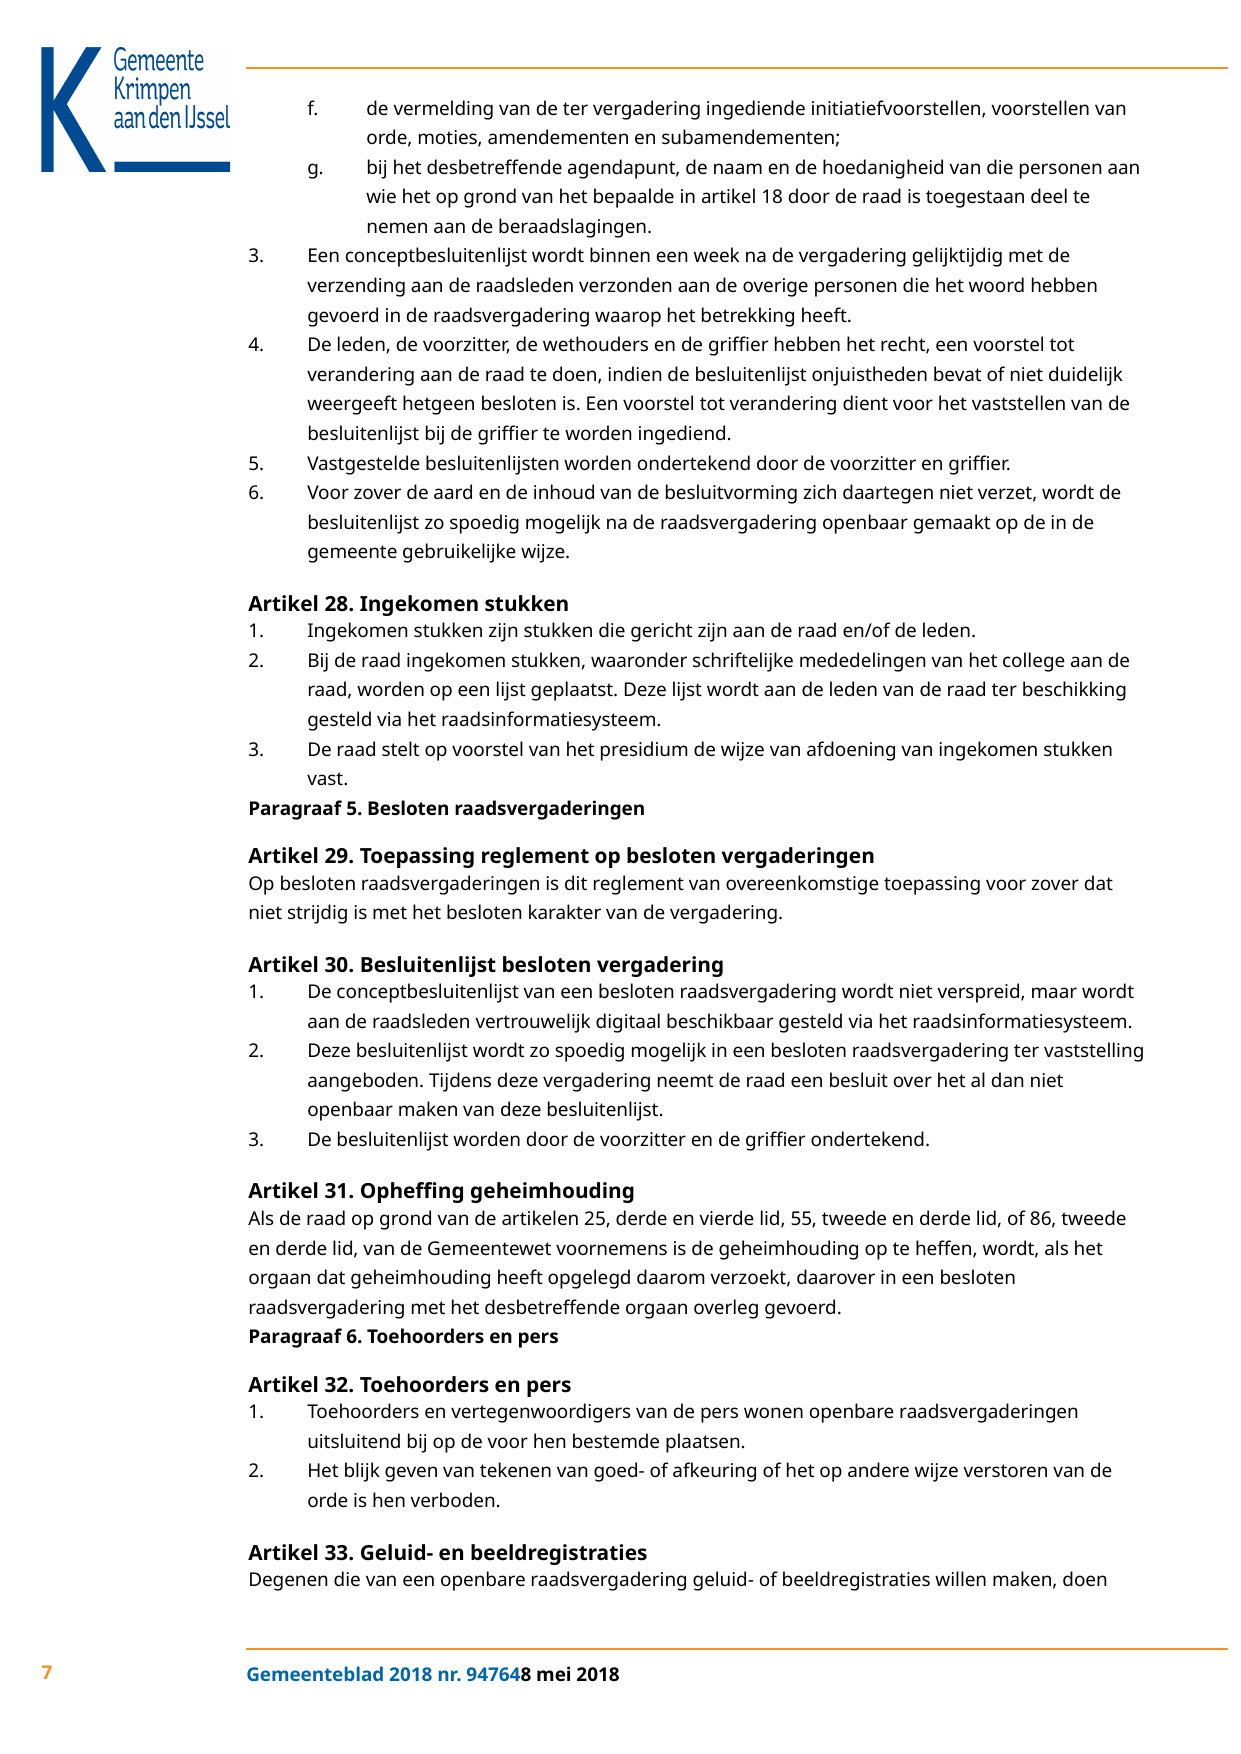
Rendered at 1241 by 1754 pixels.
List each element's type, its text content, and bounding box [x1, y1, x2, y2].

list De conceptbesluitenlijst van een besloten raadsvergadering wordt niet verspreid, maar wordt aan de raadsleden vertrouwelijk digitaal beschikbaar gesteld via het raadsinformatiesysteem. [248, 978, 1152, 1034]
list Een conceptbesluitenlijst wordt binnen een week na de vergadering gelijktijdig met de verzending aan de raadsleden verzonden aan de overige personen die het woord hebben gevoerd in de raadsvergadering waarop het betrekking heeft. [248, 243, 1152, 328]
list Ingekomen stukken zijn stukken die gericht zijn aan de raad en/of de leden. [248, 617, 1152, 643]
text Artikel 30. Besluitenlijst besloten vergadering [248, 950, 1152, 978]
picture [41, 47, 231, 172]
list De besluitenlijst worden door de voorzitter en de griffier ondertekend. [248, 1126, 1152, 1152]
list Deze besluitenlijst wordt zo spoedig mogelijk in een besloten raadsvergadering ter vaststelling aangeboden. Tijdens deze vergadering neemt de raad een besluit over het al dan niet openbaar maken van deze besluitenlijst. [248, 1037, 1152, 1122]
text Artikel 32. Toehoorders en pers [248, 1370, 1152, 1398]
list De leden, de voorzitter, de wethouders en de griffier hebben het recht, een voorstel tot verandering aan de raad te doen, indien de besluitenlijst onjuistheden bevat of niet duidelijk weergeeft hetgeen besloten is. Een voorstel tot verandering dient voor het vaststellen van de besluitenlijst bij de griffier te worden ingediend. [248, 331, 1152, 446]
list de vermelding van de ter vergadering ingediende initiatiefvoorstellen, voorstellen van orde, moties, amendementen en subamendementen; [307, 95, 1152, 150]
list Bij de raad ingekomen stukken, waaronder schriftelijke mededelingen van het college aan de raad, worden op een lijst geplaatst. Deze lijst wordt aan de leden van de raad ter beschikking gesteld via het raadsinformatiesysteem. [248, 647, 1152, 732]
list bij het desbetreffende agendapunt, de naam en de hoedanigheid van die personen aan wie het op grond van het bepaalde in artikel 18 door de raad is toegestaan deel te nemen aan de beraadslagingen. [307, 154, 1152, 239]
text Als de raad op grond van de artikelen 25, derde en vierde lid, 55, tweede en derde lid, of 86, tweede en derde lid, van de Gemeentewet voornemens is de geheimhouding op te heffen, wordt, als het orgaan dat geheimhouding heeft opgelegd daarom verzoekt, daarover in een besloten raadsvergadering met het desbetreffende orgaan overleg gevoerd. [248, 1205, 1152, 1319]
text Op besloten raadsvergaderingen is dit reglement van overeenkomstige toepassing voor zover dat niet strijdig is met het besloten karakter van de vergadering. [248, 870, 1152, 925]
list Het blijk geven van tekenen van goed- of afkeuring of het op andere wijze verstoren van de orde is hen verboden. [248, 1458, 1152, 1513]
list De raad stelt op voorstel van het presidium de wijze van afdoening van ingekomen stukken vast. [248, 736, 1152, 791]
text Artikel 29. Toepassing reglement op besloten vergaderingen [248, 841, 1152, 870]
list Toehoorders en vertegenwoordigers van de pers wonen openbare raadsvergaderingen uitsluitend bij op de voor hen bestemde plaatsen. [248, 1398, 1152, 1454]
text Degenen die van een openbare raadsvergadering geluid- of beeldregistraties willen maken, doen [248, 1566, 1152, 1592]
text Artikel 33. Geluid- en beeldregistraties [248, 1538, 1152, 1566]
list Voor zover de aard en de inhoud van de besluitvorming zich daartegen niet verzet, wordt de besluitenlijst zo spoedig mogelijk na de raadsvergadering openbaar gemaakt op de in de gemeente gebruikelijke wijze. [248, 479, 1152, 564]
text Paragraaf 5. Besloten raadsvergaderingen [248, 795, 1152, 821]
text Paragraaf 6. Toehoorders en pers [248, 1323, 1152, 1349]
list Vastgestelde besluitenlijsten worden ondertekend door de voorzitter en griffier. [248, 450, 1152, 476]
text Artikel 31. Opheffing geheimhouding [248, 1177, 1152, 1205]
text Artikel 28. Ingekomen stukken [248, 589, 1152, 617]
